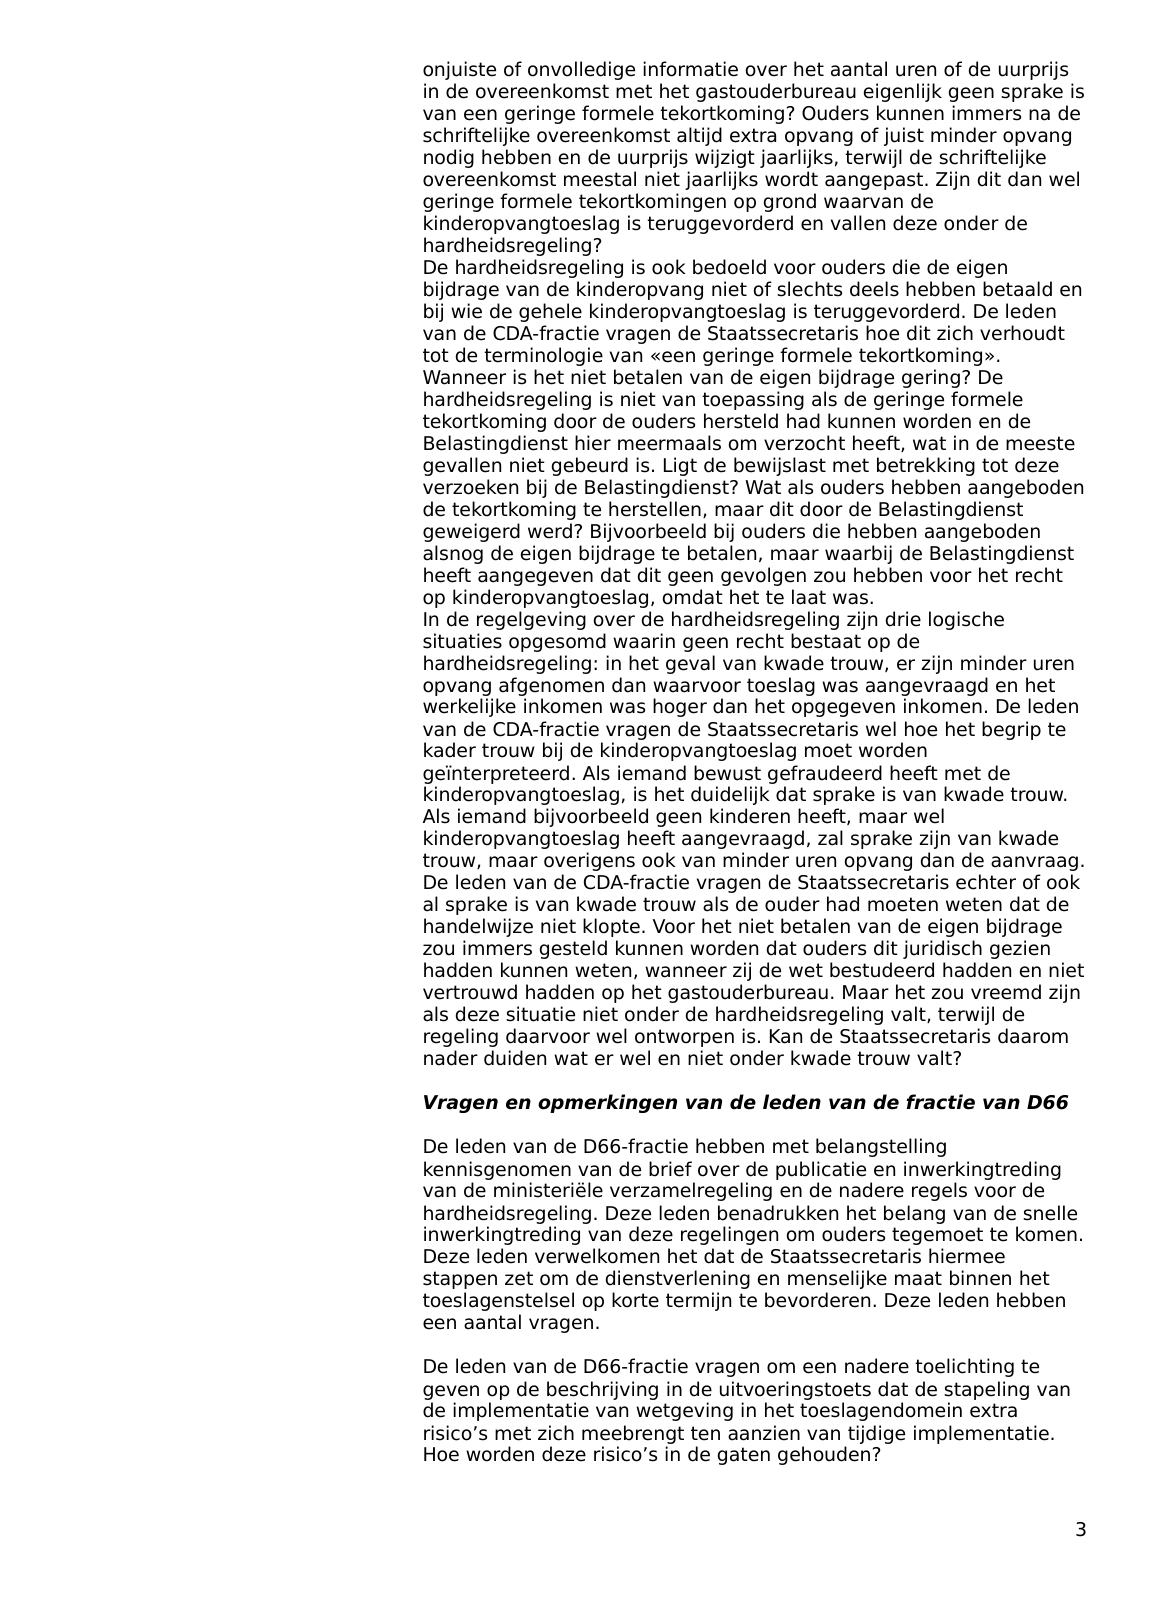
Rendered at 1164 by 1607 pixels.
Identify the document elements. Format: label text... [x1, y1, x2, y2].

subtitle Vragen en opmerkingen van de leden van de fractie van D66 [422, 1092, 1087, 1114]
text De leden van de D66-fractie hebben met belangstelling kennisgenomen van de brief over de publicatie en inwerkingtreding van de ministeriële verzamelregeling en de nadere regels voor de hardheidsregeling. Deze leden benadrukken het belang van de snelle inwerkingtreding van deze regelingen om ouders tegemoet te komen. Deze leden verwelkomen het dat de Staatssecretaris hiermee stappen zet om de dienstverlening en menselijke maat binnen het toeslagenstelsel op korte termijn te bevorderen. Deze leden hebben een aantal vragen. [422, 1136, 1087, 1334]
text In de regelgeving over de hardheidsregeling zijn drie logische situaties opgesomd waarin geen recht bestaat op de hardheidsregeling: in het geval van kwade trouw, er zijn minder uren opvang afgenomen dan waarvoor toeslag was aangevraagd en het werkelijke inkomen was hoger dan het opgegeven inkomen. De leden van de CDA-fractie vragen de Staatssecretaris wel hoe het begrip te kader trouw bij de kinderopvangtoeslag moet worden geïnterpreteerd. Als iemand bewust gefraudeerd heeft met de kinderopvangtoeslag, is het duidelijk dat sprake is van kwade trouw. Als iemand bijvoorbeeld geen kinderen heeft, maar wel kinderopvangtoeslag heeft aangevraagd, zal sprake zijn van kwade trouw, maar overigens ook van minder uren opvang dan de aanvraag. De leden van de CDA-fractie vragen de Staatssecretaris echter of ook al sprake is van kwade trouw als de ouder had moeten weten dat de handelwijze niet klopte. Voor het niet betalen van de eigen bijdrage zou immers gesteld kunnen worden dat ouders dit juridisch gezien hadden kunnen weten, wanneer zij de wet bestudeerd hadden en niet vertrouwd hadden op het gastouderbureau. Maar het zou vreemd zijn als deze situatie niet onder de hardheidsregeling valt, terwijl de regeling daarvoor wel ontworpen is. Kan de Staatssecretaris daarom nader duiden wat er wel en niet onder kwade trouw valt? [422, 608, 1087, 1070]
text onjuiste of onvolledige informatie over het aantal uren of de uurprijs in de overeenkomst met het gastouderbureau eigenlijk geen sprake is van een geringe formele tekortkoming? Ouders kunnen immers na de schriftelijke overeenkomst altijd extra opvang of juist minder opvang nodig hebben en de uurprijs wijzigt jaarlijks, terwijl de schriftelijke overeenkomst meestal niet jaarlijks wordt aangepast. Zijn dit dan wel geringe formele tekortkomingen op grond waarvan de kinderopvangtoeslag is teruggevorderd en vallen deze onder de hardheidsregeling? [422, 59, 1087, 257]
text De leden van de D66-fractie vragen om een nadere toelichting te geven op de beschrijving in de uitvoeringstoets dat de stapeling van de implementatie van wetgeving in het toeslagendomein extra risico’s met zich meebrengt ten aanzien van tijdige implementatie. Hoe worden deze risico’s in de gaten gehouden? [422, 1356, 1087, 1466]
text De hardheidsregeling is ook bedoeld voor ouders die de eigen bijdrage van de kinderopvang niet of slechts deels hebben betaald en bij wie de gehele kinderopvangtoeslag is teruggevorderd. De leden van de CDA-fractie vragen de Staatssecretaris hoe dit zich verhoudt tot de terminologie van «een geringe formele tekortkoming». Wanneer is het niet betalen van de eigen bijdrage gering? De hardheidsregeling is niet van toepassing als de geringe formele tekortkoming door de ouders hersteld had kunnen worden en de Belastingdienst hier meermaals om verzocht heeft, wat in de meeste gevallen niet gebeurd is. Ligt de bewijslast met betrekking tot deze verzoeken bij de Belastingdienst? Wat als ouders hebben aangeboden de tekortkoming te herstellen, maar dit door de Belastingdienst geweigerd werd? Bijvoorbeeld bij ouders die hebben aangeboden alsnog de eigen bijdrage te betalen, maar waarbij de Belastingdienst heeft aangegeven dat dit geen gevolgen zou hebben voor het recht op kinderopvangtoeslag, omdat het te laat was. [422, 257, 1087, 608]
